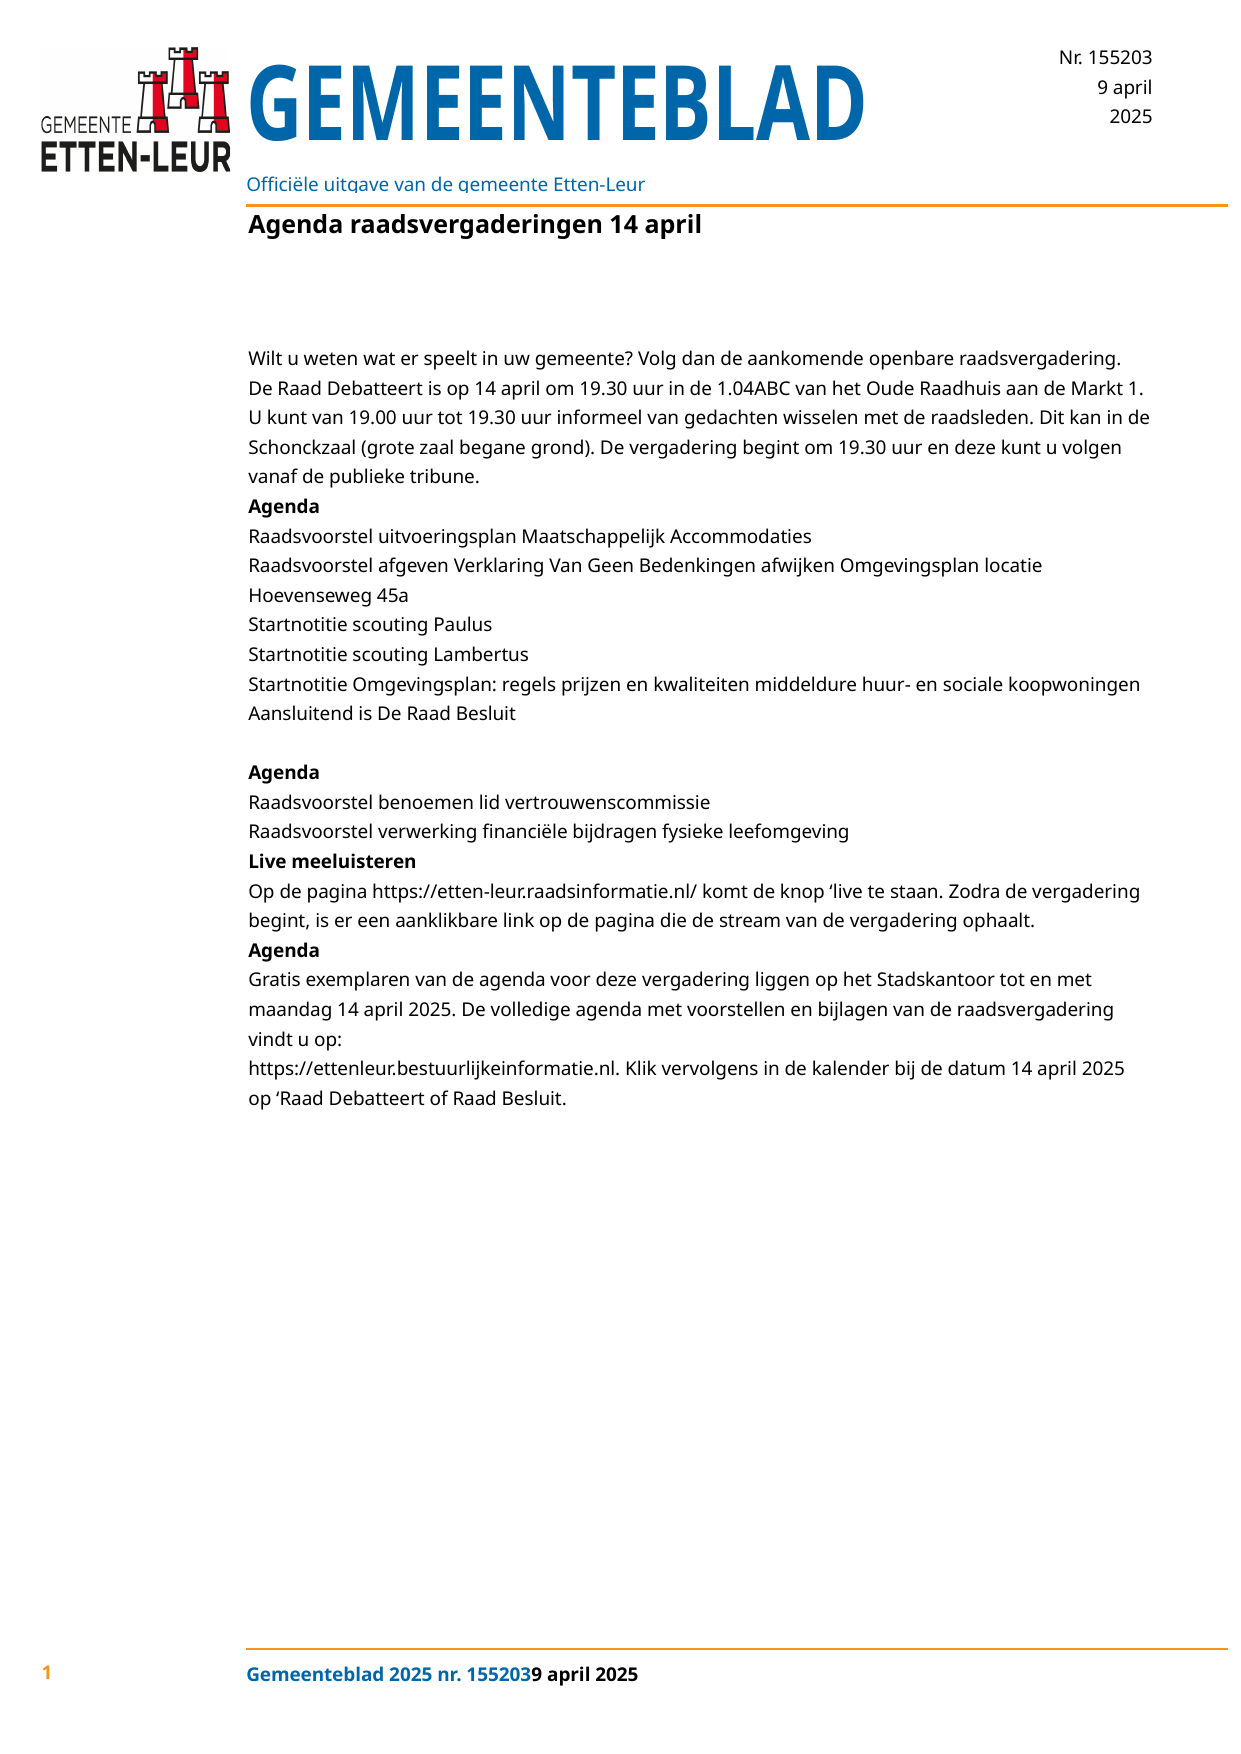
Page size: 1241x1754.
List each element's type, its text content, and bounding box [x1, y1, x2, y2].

text https://ettenleur.bestuurlijkeinformatie.nl. Klik vervolgens in de kalender bij de datum 14 april 2025 op ‘Raad Debatteert of Raad Besluit. [248, 1055, 1152, 1111]
text Agenda raadsvergaderingen 14 april [248, 207, 1152, 241]
picture [41, 47, 231, 172]
text Agenda [248, 937, 1152, 963]
text Aansluitend is De Raad Besluit [248, 700, 1152, 726]
text Raadsvoorstel benoemen lid vertrouwenscommissie [248, 789, 1152, 815]
text Op de pagina https://etten-leur.raadsinformatie.nl/ komt de knop ‘live te staan. Zodra de vergadering begint, is er een aanklikbare link op de pagina die de stream van de vergadering ophaalt. [248, 878, 1152, 933]
text Startnotitie Omgevingsplan: regels prijzen en kwaliteiten middeldure huur- en sociale koopwoningen [248, 671, 1152, 696]
text Agenda [248, 493, 1152, 519]
text De Raad Debatteert is op 14 april om 19.30 uur in de 1.04ABC van het Oude Raadhuis aan de Markt 1. U kunt van 19.00 uur tot 19.30 uur informeel van gedachten wisselen met de raadsleden. Dit kan in de Schonckzaal (grote zaal begane grond). De vergadering begint om 19.30 uur en deze kunt u volgen vanaf de publieke tribune. [248, 375, 1152, 489]
text Agenda [248, 759, 1152, 785]
text Raadsvoorstel afgeven Verklaring Van Geen Bedenkingen afwijken Omgevingsplan locatie Hoevenseweg 45a [248, 552, 1152, 608]
text Gratis exemplaren van de agenda voor deze vergadering liggen op het Stadskantoor tot en met maandag 14 april 2025. De volledige agenda met voorstellen en bijlagen van de raadsvergadering vindt u op: [248, 967, 1152, 1051]
text Live meeluisteren [248, 848, 1152, 874]
text Raadsvoorstel verwerking financiële bijdragen fysieke leefomgeving [248, 819, 1152, 844]
text Wilt u weten wat er speelt in uw gemeente? Volg dan de aankomende openbare raadsvergadering. [248, 345, 1152, 371]
text Startnotitie scouting Lambertus [248, 641, 1152, 667]
text Startnotitie scouting Paulus [248, 612, 1152, 637]
text Raadsvoorstel uitvoeringsplan Maatschappelijk Accommodaties [248, 523, 1152, 548]
